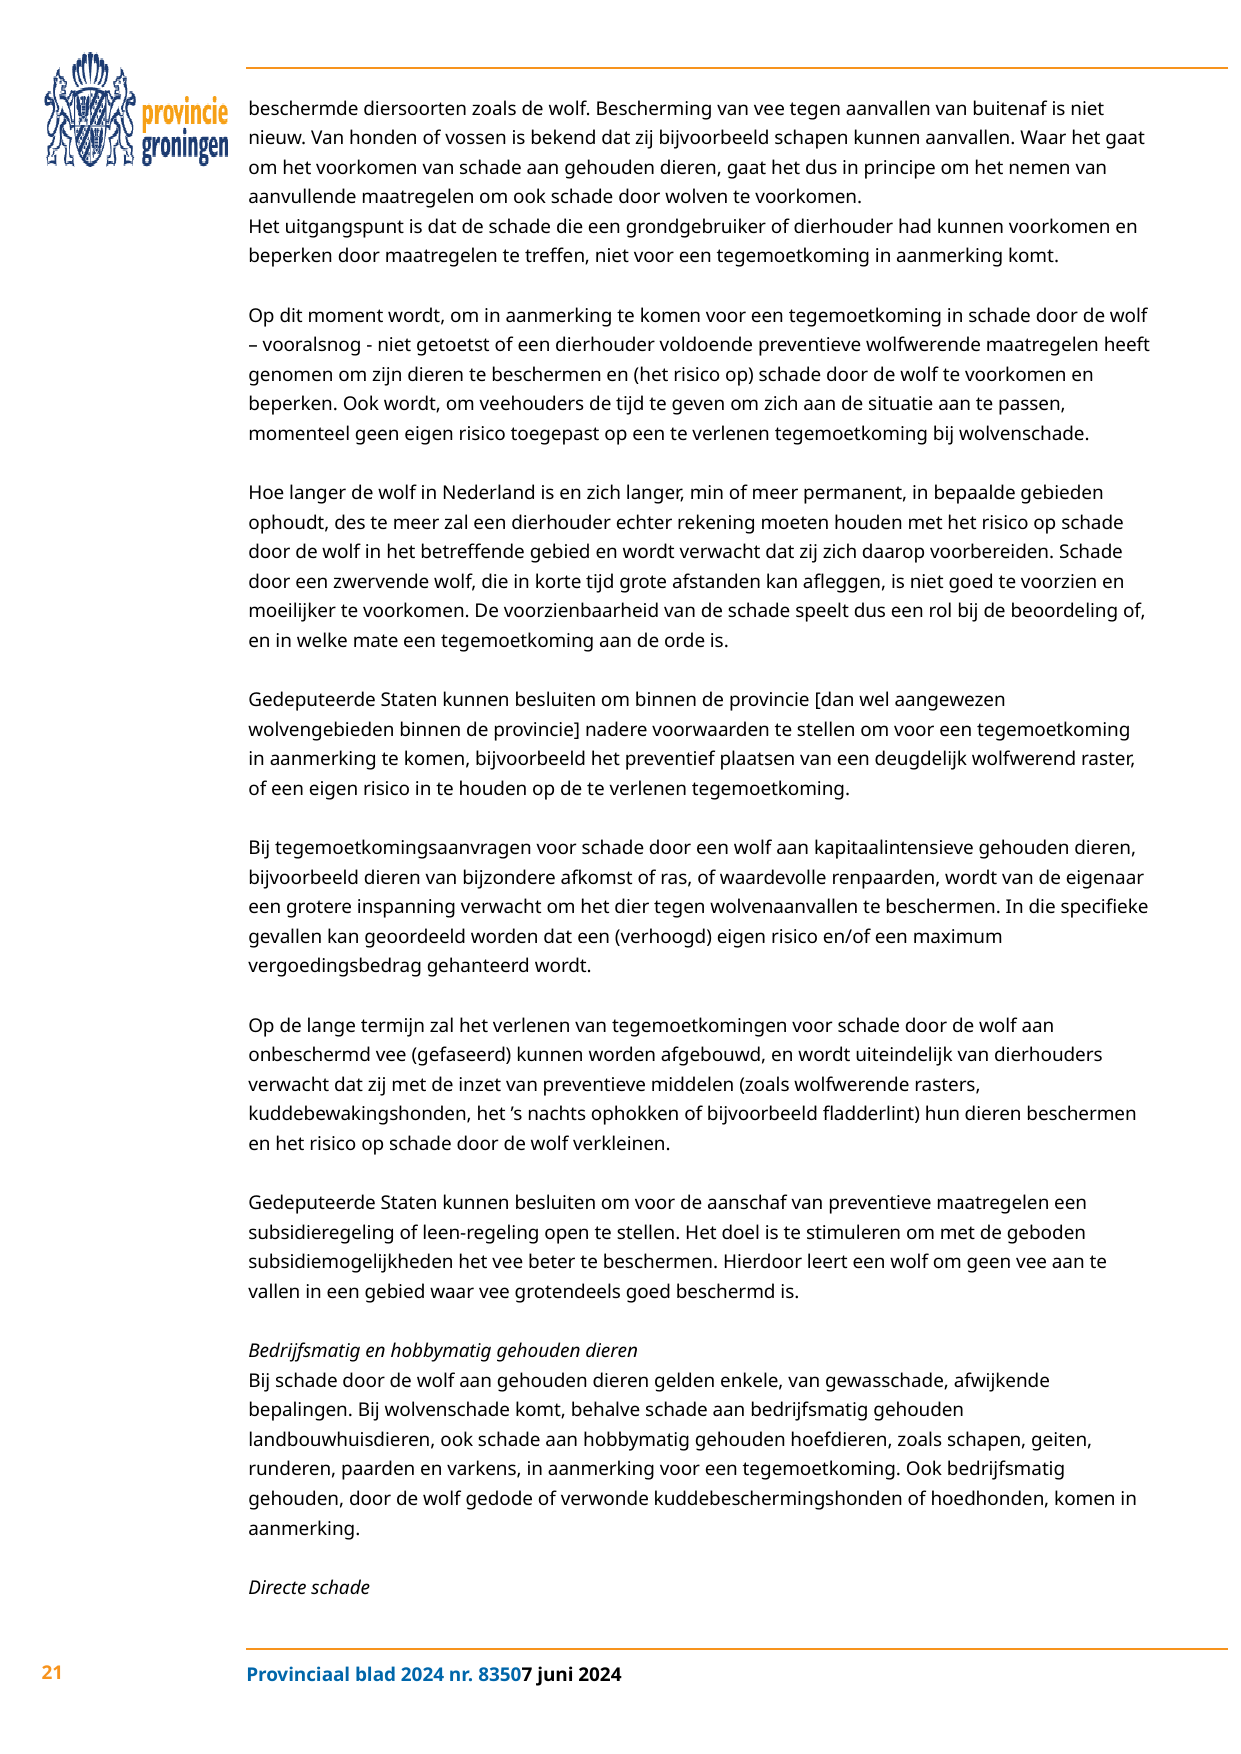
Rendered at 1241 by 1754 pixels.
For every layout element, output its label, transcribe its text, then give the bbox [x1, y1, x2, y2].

text Op dit moment wordt, om in aanmerking te komen voor een tegemoetkoming in schade door de wolf – vooralsnog - niet getoetst of een dierhouder voldoende preventieve wolfwerende maatregelen heeft genomen om zijn dieren te beschermen en (het risico op) schade door de wolf te voorkomen en beperken. Ook wordt, om veehouders de tijd te geven om zich aan de situatie aan te passen, momenteel geen eigen risico toegepast op een te verlenen tegemoetkoming bij wolvenschade. [248, 302, 1152, 446]
text Gedeputeerde Staten kunnen besluiten om voor de aanschaf van preventieve maatregelen een subsidieregeling of leen-regeling open te stellen. Het doel is te stimuleren om met de geboden subsidiemogelijkheden het vee beter te beschermen. Hierdoor leert een wolf om geen vee aan te vallen in een gebied waar vee grotendeels goed beschermd is. [248, 1189, 1152, 1304]
text beschermde diersoorten zoals de wolf. Bescherming van vee tegen aanvallen van buitenaf is niet nieuw. Van honden of vossen is bekend dat zij bijvoorbeeld schapen kunnen aanvallen. Waar het gaat om het voorkomen van schade aan gehouden dieren, gaat het dus in principe om het nemen van aanvullende maatregelen om ook schade door wolven te voorkomen. [248, 95, 1152, 209]
text Het uitgangspunt is dat de schade die een grondgebruiker of dierhouder had kunnen voorkomen en beperken door maatregelen te treffen, niet voor een tegemoetkoming in aanmerking komt. [248, 213, 1152, 268]
text Gedeputeerde Staten kunnen besluiten om binnen de provincie [dan wel aangewezen wolvengebieden binnen de provincie] nadere voorwaarden te stellen om voor een tegemoetkoming in aanmerking te komen, bijvoorbeeld het preventief plaatsen van een deugdelijk wolfwerend raster, of een eigen risico in te houden op de te verlenen tegemoetkoming. [248, 686, 1152, 801]
text Hoe langer de wolf in Nederland is en zich langer, min of meer permanent, in bepaalde gebieden ophoudt, des te meer zal een dierhouder echter rekening moeten houden met het risico op schade door de wolf in het betreffende gebied en wordt verwacht dat zij zich daarop voorbereiden. Schade door een zwervende wolf, die in korte tijd grote afstanden kan afleggen, is niet goed te voorzien en moeilijker te voorkomen. De voorzienbaarheid van de schade speelt dus een rol bij de beoordeling of, en in welke mate een tegemoetkoming aan de orde is. [248, 479, 1152, 653]
text Bij schade door de wolf aan gehouden dieren gelden enkele, van gewasschade, afwijkende bepalingen. Bij wolvenschade komt, behalve schade aan bedrijfsmatig gehouden landbouwhuisdieren, ook schade aan hobbymatig gehouden hoefdieren, zoals schapen, geiten, runderen, paarden en varkens, in aanmerking voor een tegemoetkoming. Ook bedrijfsmatig gehouden, door de wolf gedode of verwonde kuddebeschermingshonden of hoedhonden, komen in aanmerking. [248, 1367, 1152, 1541]
text Bij tegemoetkomingsaanvragen voor schade door een wolf aan kapitaalintensieve gehouden dieren, bijvoorbeeld dieren van bijzondere afkomst of ras, of waardevolle renpaarden, wordt van de eigenaar een grotere inspanning verwacht om het dier tegen wolvenaanvallen te beschermen. In die specifieke gevallen kan geoordeeld worden dat een (verhoogd) eigen risico en/of een maximum vergoedingsbedrag gehanteerd wordt. [248, 834, 1152, 978]
text Bedrijfsmatig en hobbymatig gehouden dieren [248, 1337, 1152, 1363]
picture [41, 47, 231, 172]
text Directe schade [248, 1574, 1152, 1600]
text Op de lange termijn zal het verlenen van tegemoetkomingen voor schade door de wolf aan onbeschermd vee (gefaseerd) kunnen worden afgebouwd, en wordt uiteindelijk van dierhouders verwacht dat zij met de inzet van preventieve middelen (zoals wolfwerende rasters, kuddebewakingshonden, het ’s nachts ophokken of bijvoorbeeld fladderlint) hun dieren beschermen en het risico op schade door de wolf verkleinen. [248, 1012, 1152, 1156]
